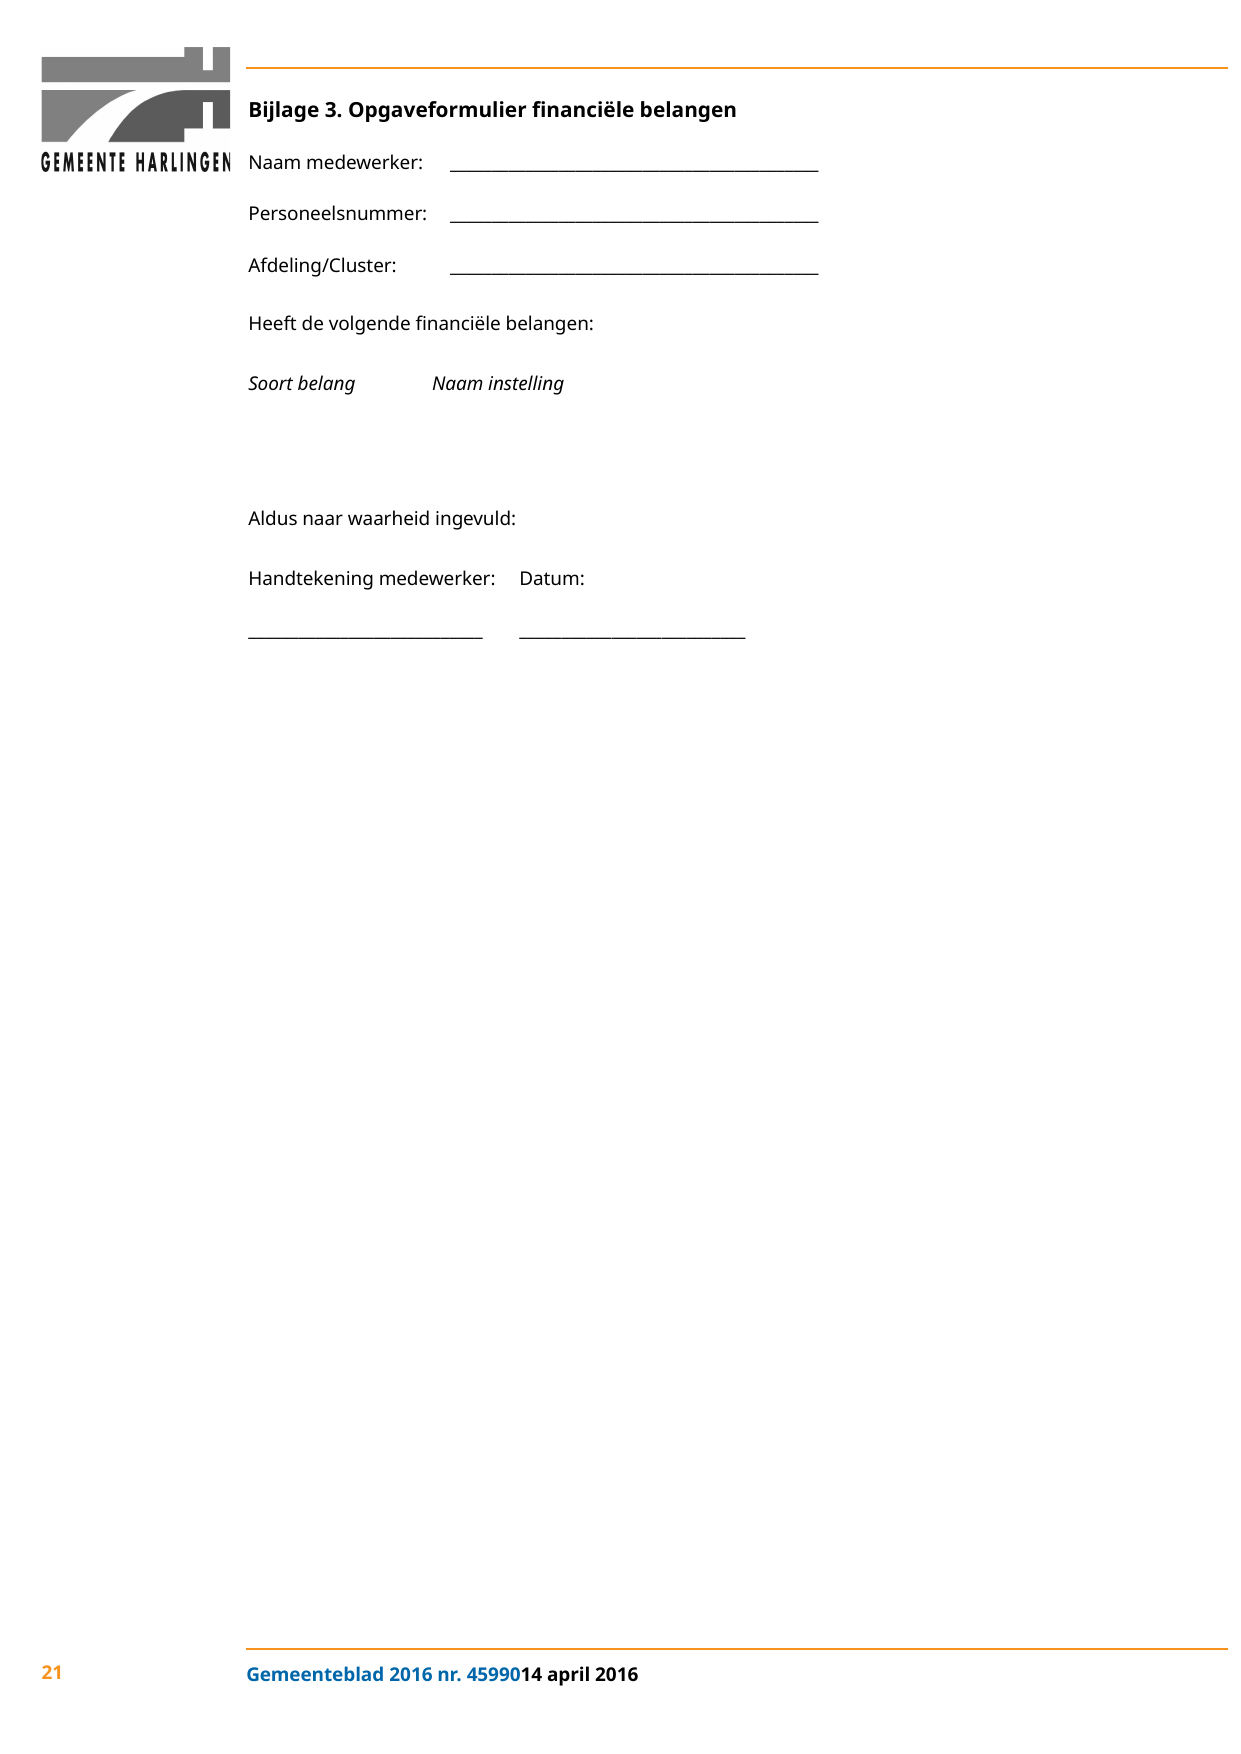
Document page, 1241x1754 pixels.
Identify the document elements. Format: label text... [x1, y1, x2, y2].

table_cell [450, 226, 1152, 252]
text Aldus naar waarheid ingevuld: [248, 506, 1152, 531]
table_cell [248, 591, 519, 616]
table_cell Personeelsnummer: [248, 201, 450, 226]
table_cell [248, 421, 432, 447]
table_cell [519, 591, 1152, 616]
table_cell Naam medewerker: [248, 149, 450, 175]
table_cell [432, 447, 1152, 473]
table_cell [248, 447, 432, 473]
table_header [248, 124, 450, 149]
table_cell Afdeling/Cluster: [248, 252, 450, 278]
table_header Naam instelling [432, 370, 1152, 396]
table_cell ____________________________________________ [450, 252, 1152, 278]
table_cell ___________________________ [519, 616, 1152, 642]
table_cell [450, 175, 1152, 201]
table_cell [432, 421, 1152, 447]
table_cell ____________________________________________ [450, 201, 1152, 226]
table_cell ____________________________ [248, 616, 519, 642]
text Bijlage 3. Opgaveformulier financiële belangen [248, 95, 1152, 123]
table_header Soort belang [248, 370, 432, 396]
table_header Datum: [519, 565, 1152, 591]
table_cell [432, 396, 1152, 421]
text Heeft de volgende financiële belangen: [248, 311, 1152, 336]
table_header Handtekening medewerker: [248, 565, 519, 591]
table_cell [248, 226, 450, 252]
table_cell [248, 396, 432, 421]
table_cell [248, 175, 450, 201]
table_header [450, 124, 1152, 149]
picture [41, 47, 231, 172]
table_cell ____________________________________________ [450, 149, 1152, 175]
